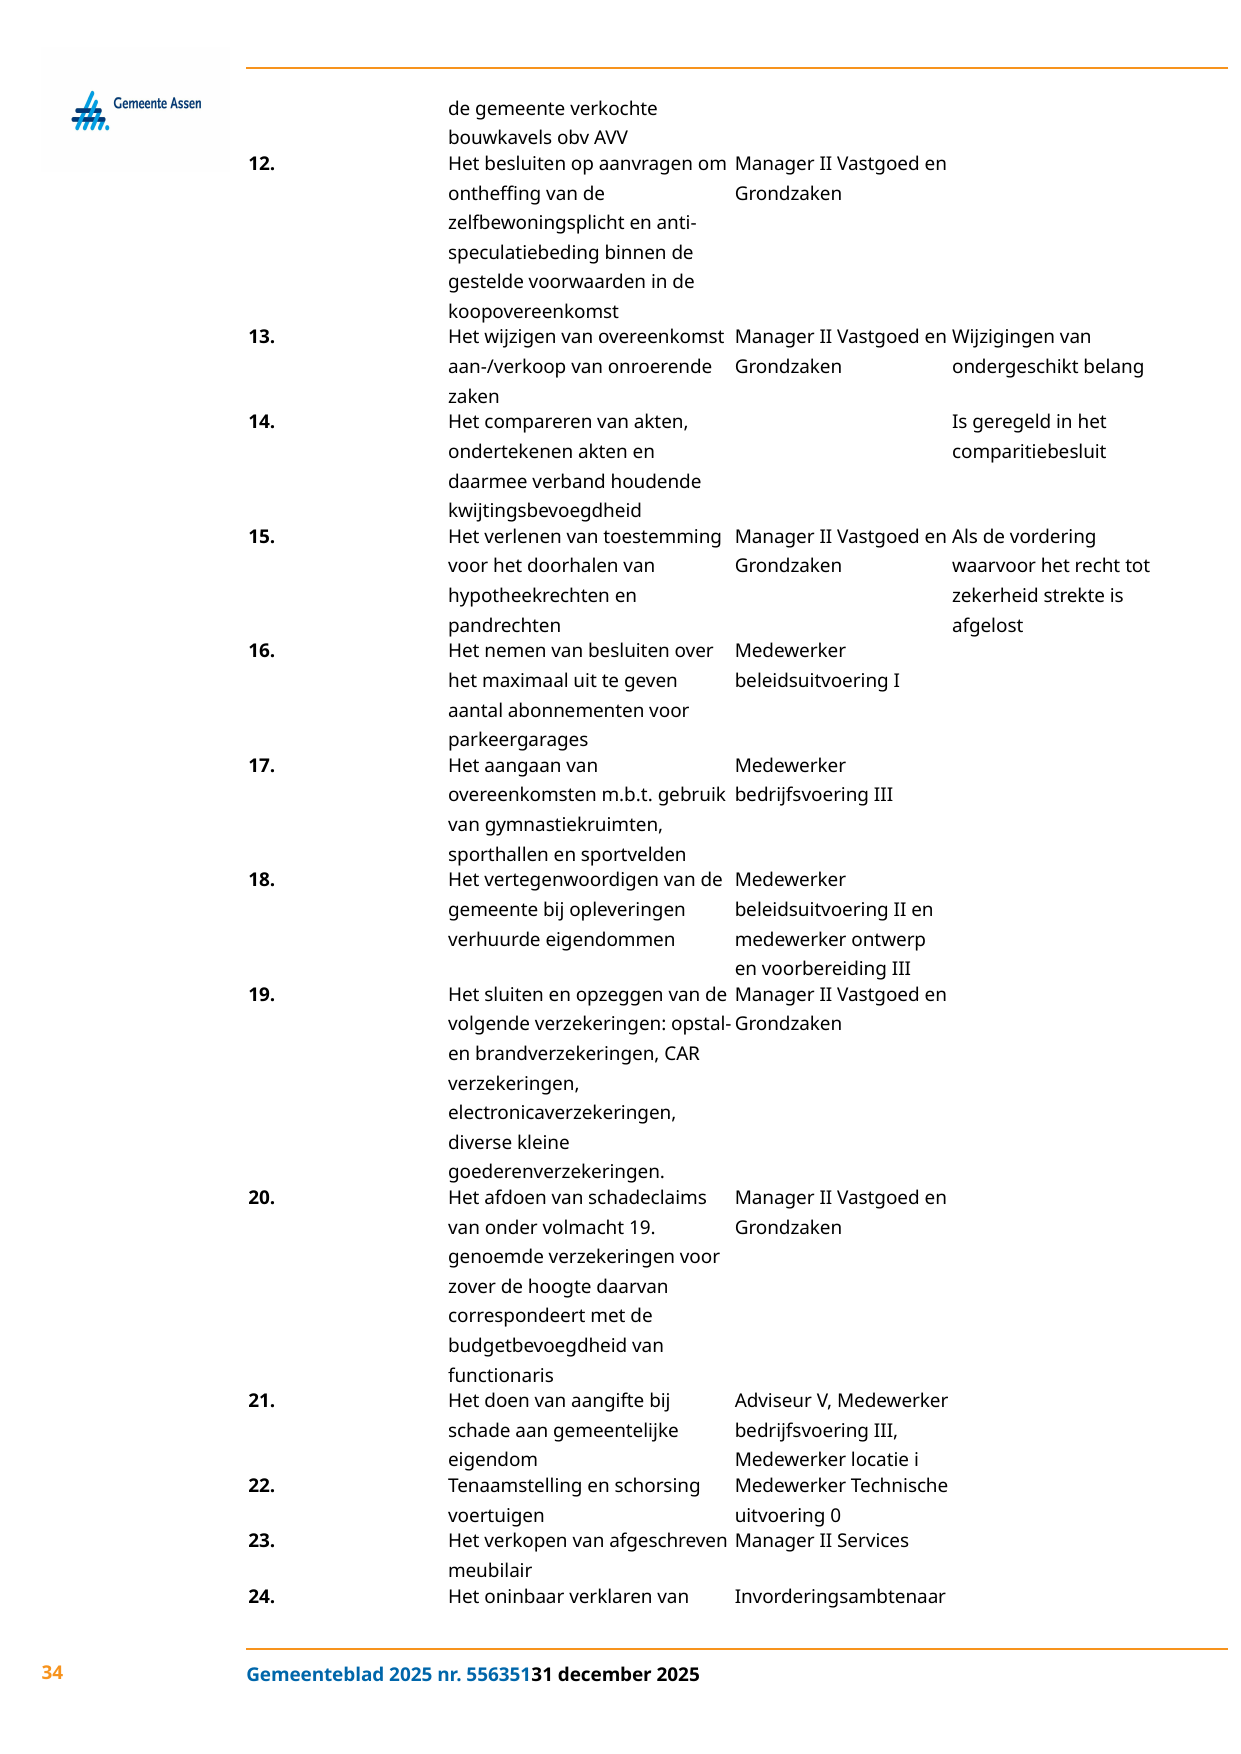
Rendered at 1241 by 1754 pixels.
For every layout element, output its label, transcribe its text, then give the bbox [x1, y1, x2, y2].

table_cell [735, 409, 952, 523]
table_cell Medewerker bedrijfsvoering III [735, 752, 952, 867]
table_cell Manager II Services [735, 1528, 952, 1583]
table_cell Invorderingsambtenaar [735, 1583, 952, 1609]
table_cell 16. [248, 638, 448, 752]
table_cell 15. [248, 523, 448, 638]
table_cell Het aangaan van overeenkomsten m.b.t. gebruik van gymnastiekruimten, sporthallen en sportvelden [448, 752, 734, 867]
table_cell Manager II Vastgoed en Grondzaken [735, 150, 952, 324]
table_cell Het besluiten op aanvragen om ontheffing van de zelfbewoningsplicht en anti-speculatiebeding binnen de gestelde voorwaarden in de koopovereenkomst [448, 150, 734, 324]
table_cell [952, 638, 1152, 752]
table_cell Het doen van aangifte bij schade aan gemeentelijke eigendom [448, 1388, 734, 1472]
table_cell Wijzigingen van ondergeschikt belang [952, 324, 1152, 409]
table_cell Medewerker Technische uitvoering 0 [735, 1473, 952, 1528]
table_cell Het vertegenwoordigen van de gemeente bij opleveringen verhuurde eigendommen [448, 867, 734, 981]
table_cell Tenaamstelling en schorsing voertuigen [448, 1473, 734, 1528]
table_cell 13. [248, 324, 448, 409]
table_cell Het wijzigen van overeenkomst aan-/verkoop van onroerende zaken [448, 324, 734, 409]
table_cell Medewerker beleidsuitvoering II en medewerker ontwerp en voorbereiding III [735, 867, 952, 981]
table_cell [735, 95, 952, 150]
table_cell [952, 1473, 1152, 1528]
table_cell 24. [248, 1583, 448, 1609]
table_cell Het afdoen van schadeclaims van onder volmacht 19. genoemde verzekeringen voor zover de hoogte daarvan correspondeert met de budgetbevoegdheid van functionaris [448, 1184, 734, 1387]
table_cell Manager II Vastgoed en Grondzaken [735, 981, 952, 1184]
table_cell Manager II Vastgoed en Grondzaken [735, 1184, 952, 1387]
table_cell 21. [248, 1388, 448, 1472]
table_cell [952, 150, 1152, 324]
table_cell [952, 1528, 1152, 1583]
table_cell Het oninbaar verklaren van [448, 1583, 734, 1609]
table_cell [952, 1583, 1152, 1609]
table_cell Het compareren van akten, ondertekenen akten en daarmee verband houdende kwijtingsbevoegdheid [448, 409, 734, 523]
table_cell 20. [248, 1184, 448, 1387]
table_cell Het verlenen van toestemming voor het doorhalen van hypotheekrechten en pandrechten [448, 523, 734, 638]
table_cell [952, 95, 1152, 150]
table_cell Manager II Vastgoed en Grondzaken [735, 324, 952, 409]
picture [41, 47, 231, 172]
table_cell Het sluiten en opzeggen van de volgende verzekeringen: opstal- en brandverzekeringen, CAR verzekeringen, electronicaverzekeringen, diverse kleine goederenverzekeringen. [448, 981, 734, 1184]
table_cell Als de vordering waarvoor het recht tot zekerheid strekte is afgelost [952, 523, 1152, 638]
table_cell 23. [248, 1528, 448, 1583]
table_cell Is geregeld in het comparitiebesluit [952, 409, 1152, 523]
table_cell 12. [248, 150, 448, 324]
table_cell 22. [248, 1473, 448, 1528]
table_cell de gemeente verkochte bouwkavels obv AVV [448, 95, 734, 150]
table_cell [248, 95, 448, 150]
table_cell Manager II Vastgoed en Grondzaken [735, 523, 952, 638]
table_cell [952, 867, 1152, 981]
table_cell 17. [248, 752, 448, 867]
table_cell [952, 1388, 1152, 1472]
table_cell Medewerker beleidsuitvoering I [735, 638, 952, 752]
table_cell Het nemen van besluiten over het maximaal uit te geven aantal abonnementen voor parkeergarages [448, 638, 734, 752]
table_cell 14. [248, 409, 448, 523]
table_cell [952, 981, 1152, 1184]
table_cell [952, 752, 1152, 867]
table_cell Adviseur V, Medewerker bedrijfsvoering III, Medewerker locatie i [735, 1388, 952, 1472]
table_cell Het verkopen van afgeschreven meubilair [448, 1528, 734, 1583]
table_cell [952, 1184, 1152, 1387]
table_cell 19. [248, 981, 448, 1184]
table_cell 18. [248, 867, 448, 981]
